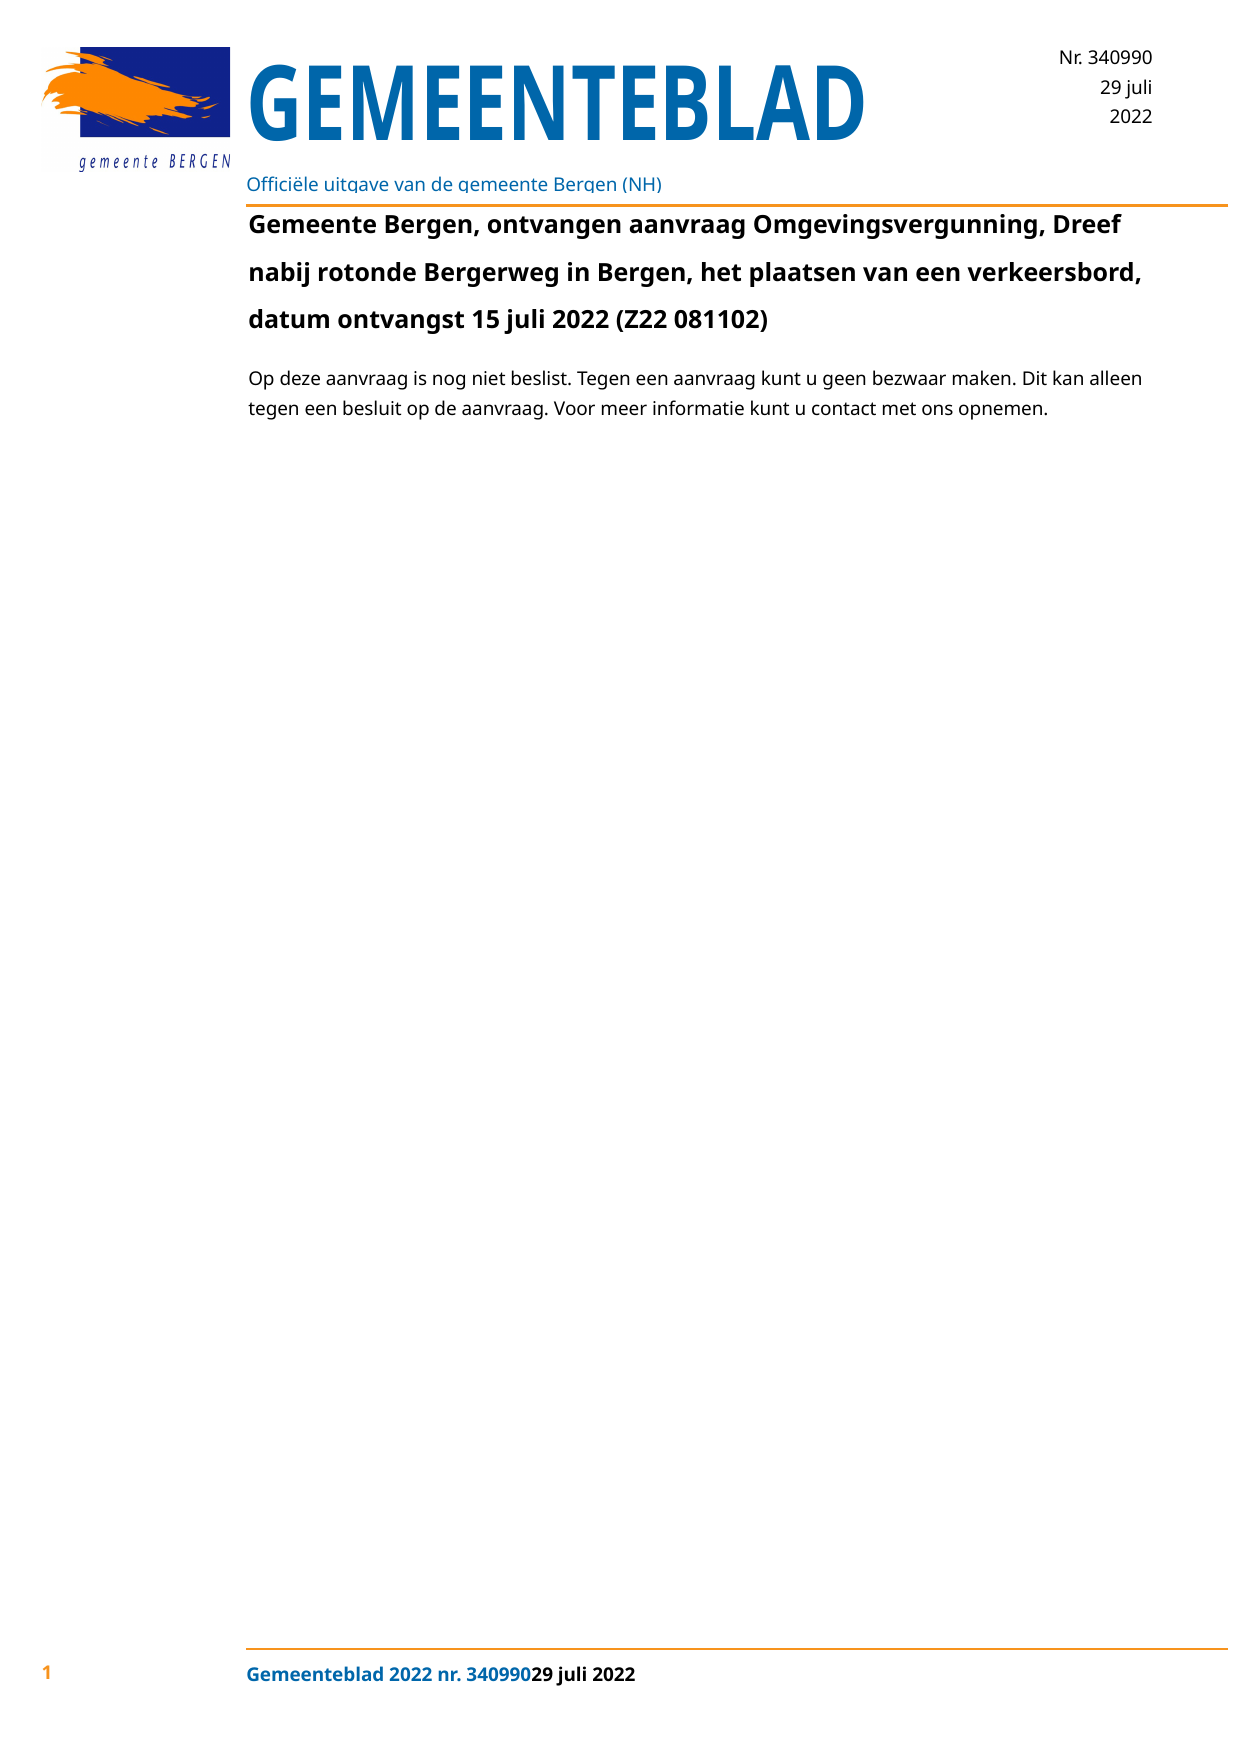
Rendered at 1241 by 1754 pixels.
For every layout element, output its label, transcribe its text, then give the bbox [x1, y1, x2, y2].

text Op deze aanvraag is nog niet beslist. Tegen een aanvraag kunt u geen bezwaar maken. Dit kan alleen tegen een besluit op de aanvraag. Voor meer informatie kunt u contact met ons opnemen. [248, 366, 1152, 421]
picture [41, 47, 231, 172]
text Gemeente Bergen, ontvangen aanvraag Omgevingsvergunning, Dreef nabij rotonde Bergerweg in Bergen, het plaatsen van een verkeersbord, datum ontvangst 15 juli 2022 (Z22 081102) [248, 207, 1152, 336]
